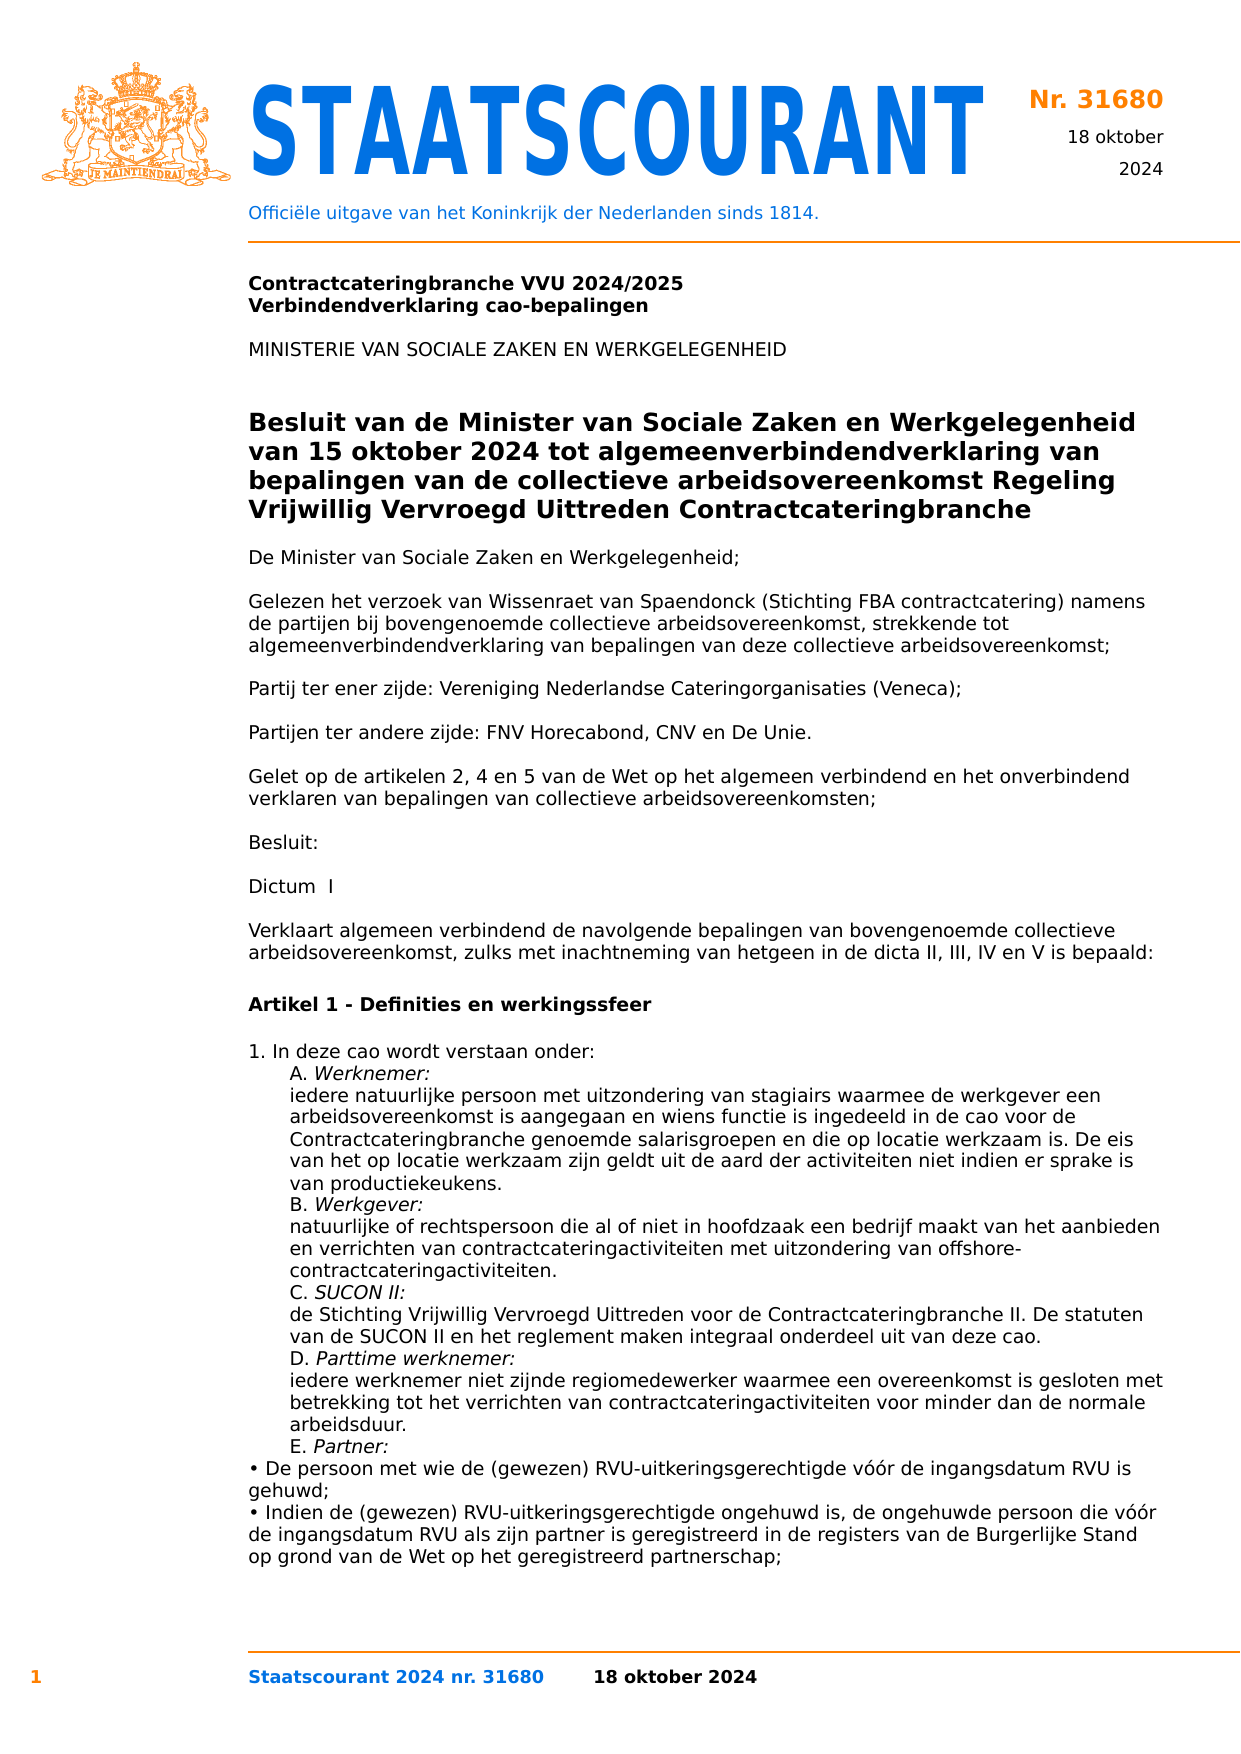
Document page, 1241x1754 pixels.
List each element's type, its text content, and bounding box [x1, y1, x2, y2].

text Verklaart algemeen verbindend de navolgende bepalingen van bovengenoemde collectieve arbeidsovereenkomst, zulks met inachtneming van hetgeen in de dicta II, III, IV en V is bepaald: [248, 919, 1163, 963]
table_header Nr. 31680 [998, 62, 1240, 121]
text MINISTERIE VAN SOCIALE ZAKEN EN WERKGELEGENHEID [248, 339, 1163, 361]
text iedere natuurlijke persoon met uitzondering van stagiairs waarmee de werkgever een arbeidsovereenkomst is aangegaan en wiens functie is ingedeeld in de cao voor de Contractcateringbranche genoemde salarisgroepen en die op locatie werkzaam is. De eis van het op locatie werkzaam zijn geldt uit de aard der activiteiten niet indien er sprake is van productiekeukens. [289, 1084, 1163, 1194]
table_cell 2024 [998, 153, 1240, 203]
text Verbindendverklaring cao-bepalingen [248, 295, 1163, 317]
text Partij ter ener zijde: Vereniging Nederlandse Cateringorganisaties (Veneca); [248, 678, 1163, 700]
table_cell Officiële uitgave van het Koninkrijk der Nederlanden sinds 1814. [248, 203, 1240, 241]
text De Minister van Sociale Zaken en Werkgelegenheid; [248, 547, 1163, 569]
text Dictum I [248, 876, 1163, 898]
text B. Werkgever: [289, 1194, 1163, 1216]
text iedere werknemer niet zijnde regiomedewerker waarmee een overeenkomst is gesloten met betrekking tot het verrichten van contractcateringactiviteiten voor minder dan de normale arbeidsduur. [289, 1370, 1163, 1436]
subtitle Artikel 1 - Definities en werkingssfeer [248, 993, 1163, 1016]
text Gelet op de artikelen 2, 4 en 5 van de Wet op het algemeen verbindend en het onverbindend verklaren van bepalingen van collectieve arbeidsovereenkomsten; [248, 766, 1163, 810]
text natuurlijke of rechtspersoon die al of niet in hoofdzaak een bedrijf maakt van het aanbieden en verrichten van contractcateringactiviteiten met uitzondering van offshore-contractcateringactiviteiten. [289, 1216, 1163, 1282]
text C. SUCON II: [289, 1282, 1163, 1304]
text Gelezen het verzoek van Wissenraet van Spaendonck (Stichting FBA contractcatering) namens de partijen bij bovengenoemde collectieve arbeidsovereenkomst, strekkende tot algemeenverbindendverklaring van bepalingen van deze collectieve arbeidsovereenkomst; [248, 591, 1163, 656]
text A. Werknemer: [289, 1062, 1163, 1084]
picture [41, 62, 231, 186]
text Contractcateringbranche VVU 2024/2025 [248, 273, 1163, 295]
text E. Partner: [289, 1436, 1163, 1458]
text • Indien de (gewezen) RVU-uitkeringsgerechtigde ongehuwd is, de ongehuwde persoon die vóór de ingangsdatum RVU als zijn partner is geregistreerd in de registers van de Burgerlijke Stand op grond van de Wet op het geregistreerd partnerschap; [248, 1502, 1163, 1568]
text 1. In deze cao wordt verstaan onder: [248, 1041, 1163, 1062]
text • De persoon met wie de (gewezen) RVU-uitkeringsgerechtigde vóór de ingangsdatum RVU is gehuwd; [248, 1458, 1163, 1502]
text Besluit: [248, 832, 1163, 854]
text de Stichting Vrijwillig Vervroegd Uittreden voor de Contractcateringbranche II. De statuten van de SUCON II en het reglement maken integraal onderdeel uit van deze cao. [289, 1304, 1163, 1348]
subtitle Besluit van de Minister van Sociale Zaken en Werkgelegenheid van 15 oktober 2024 tot algemeenverbindendverklaring van bepalingen van de collectieve arbeidsovereenkomst Regeling Vrijwillig Vervroegd Uittreden Contractcateringbranche [248, 408, 1163, 525]
text Partijen ter andere zijde: FNV Horecabond, CNV en De Unie. [248, 722, 1163, 744]
text D. Parttime werknemer: [289, 1348, 1163, 1370]
table_cell 18 oktober [998, 121, 1240, 153]
table_header [25, 62, 248, 241]
table_header STAATSCOURANT [248, 62, 998, 203]
